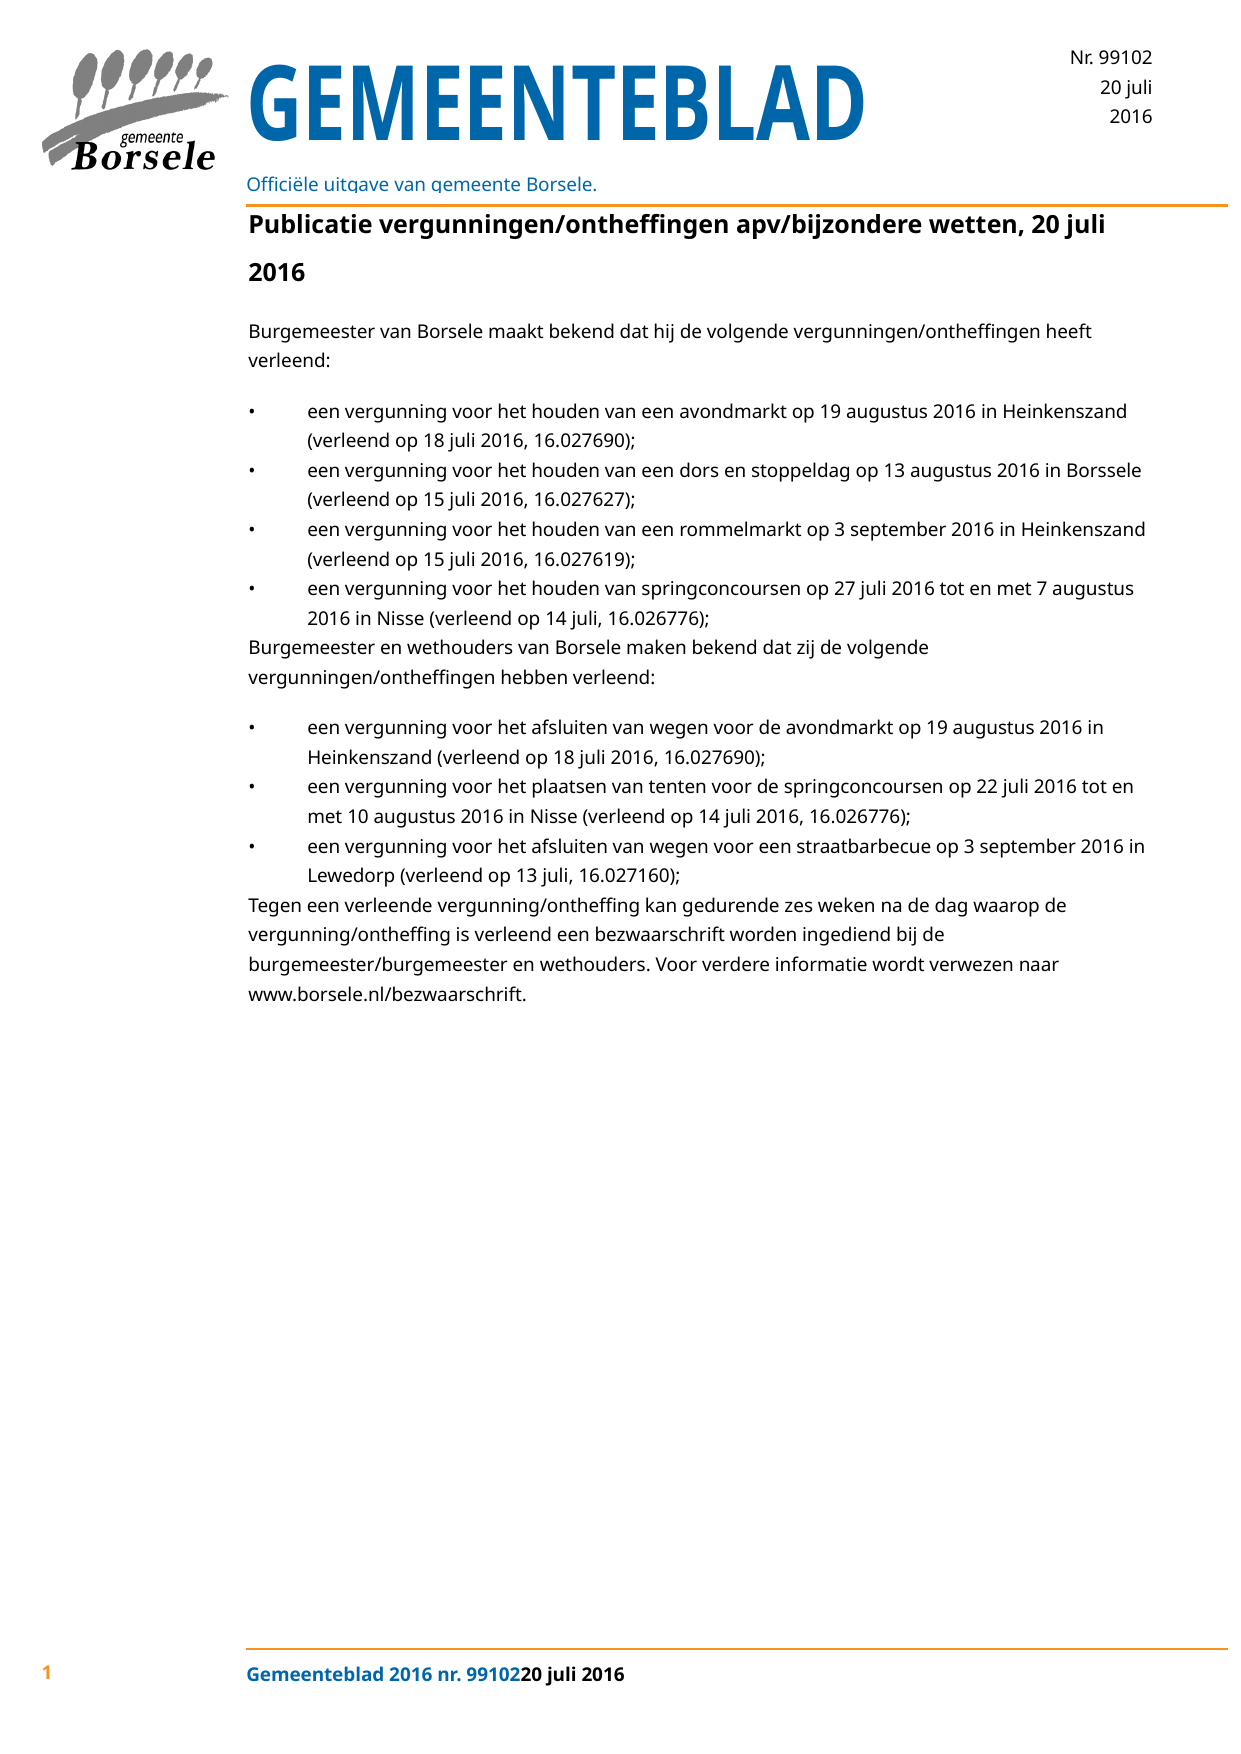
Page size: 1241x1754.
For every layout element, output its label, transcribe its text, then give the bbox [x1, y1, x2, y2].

list een vergunning voor het houden van een dors en stoppeldag op 13 augustus 2016 in Borssele (verleend op 15 juli 2016, 16.027627); [248, 457, 1152, 512]
list een vergunning voor het afsluiten van wegen voor een straatbarbecue op 3 september 2016 in Lewedorp (verleend op 13 juli, 16.027160); [248, 833, 1152, 888]
list een vergunning voor het plaatsen van tenten voor de springconcoursen op 22 juli 2016 tot en met 10 augustus 2016 in Nisse (verleend op 14 juli 2016, 16.026776); [248, 774, 1152, 829]
text Burgemeester en wethouders van Borsele maken bekend dat zij de volgende vergunningen/ontheffingen hebben verleend: [248, 634, 1152, 690]
list een vergunning voor het houden van een avondmarkt op 19 augustus 2016 in Heinkenszand (verleend op 18 juli 2016, 16.027690); [248, 398, 1152, 453]
text Tegen een verleende vergunning/ontheffing kan gedurende zes weken na de dag waarop de vergunning/ontheffing is verleend een bezwaarschrift worden ingediend bij de burgemeester/burgemeester en wethouders. Voor verdere informatie wordt verwezen naar www.borsele.nl/bezwaarschrift. [248, 892, 1152, 1007]
text Publicatie vergunningen/ontheffingen apv/bijzondere wetten, 20 juli 2016 [248, 207, 1152, 288]
picture [41, 47, 231, 172]
list een vergunning voor het houden van een rommelmarkt op 3 september 2016 in Heinkenszand (verleend op 15 juli 2016, 16.027619); [248, 516, 1152, 572]
list een vergunning voor het houden van springconcoursen op 27 juli 2016 tot en met 7 augustus 2016 in Nisse (verleend op 14 juli, 16.026776); [248, 575, 1152, 631]
text Burgemeester van Borsele maakt bekend dat hij de volgende vergunningen/ontheffingen heeft verleend: [248, 318, 1152, 373]
list een vergunning voor het afsluiten van wegen voor de avondmarkt op 19 augustus 2016 in Heinkenszand (verleend op 18 juli 2016, 16.027690); [248, 714, 1152, 770]
